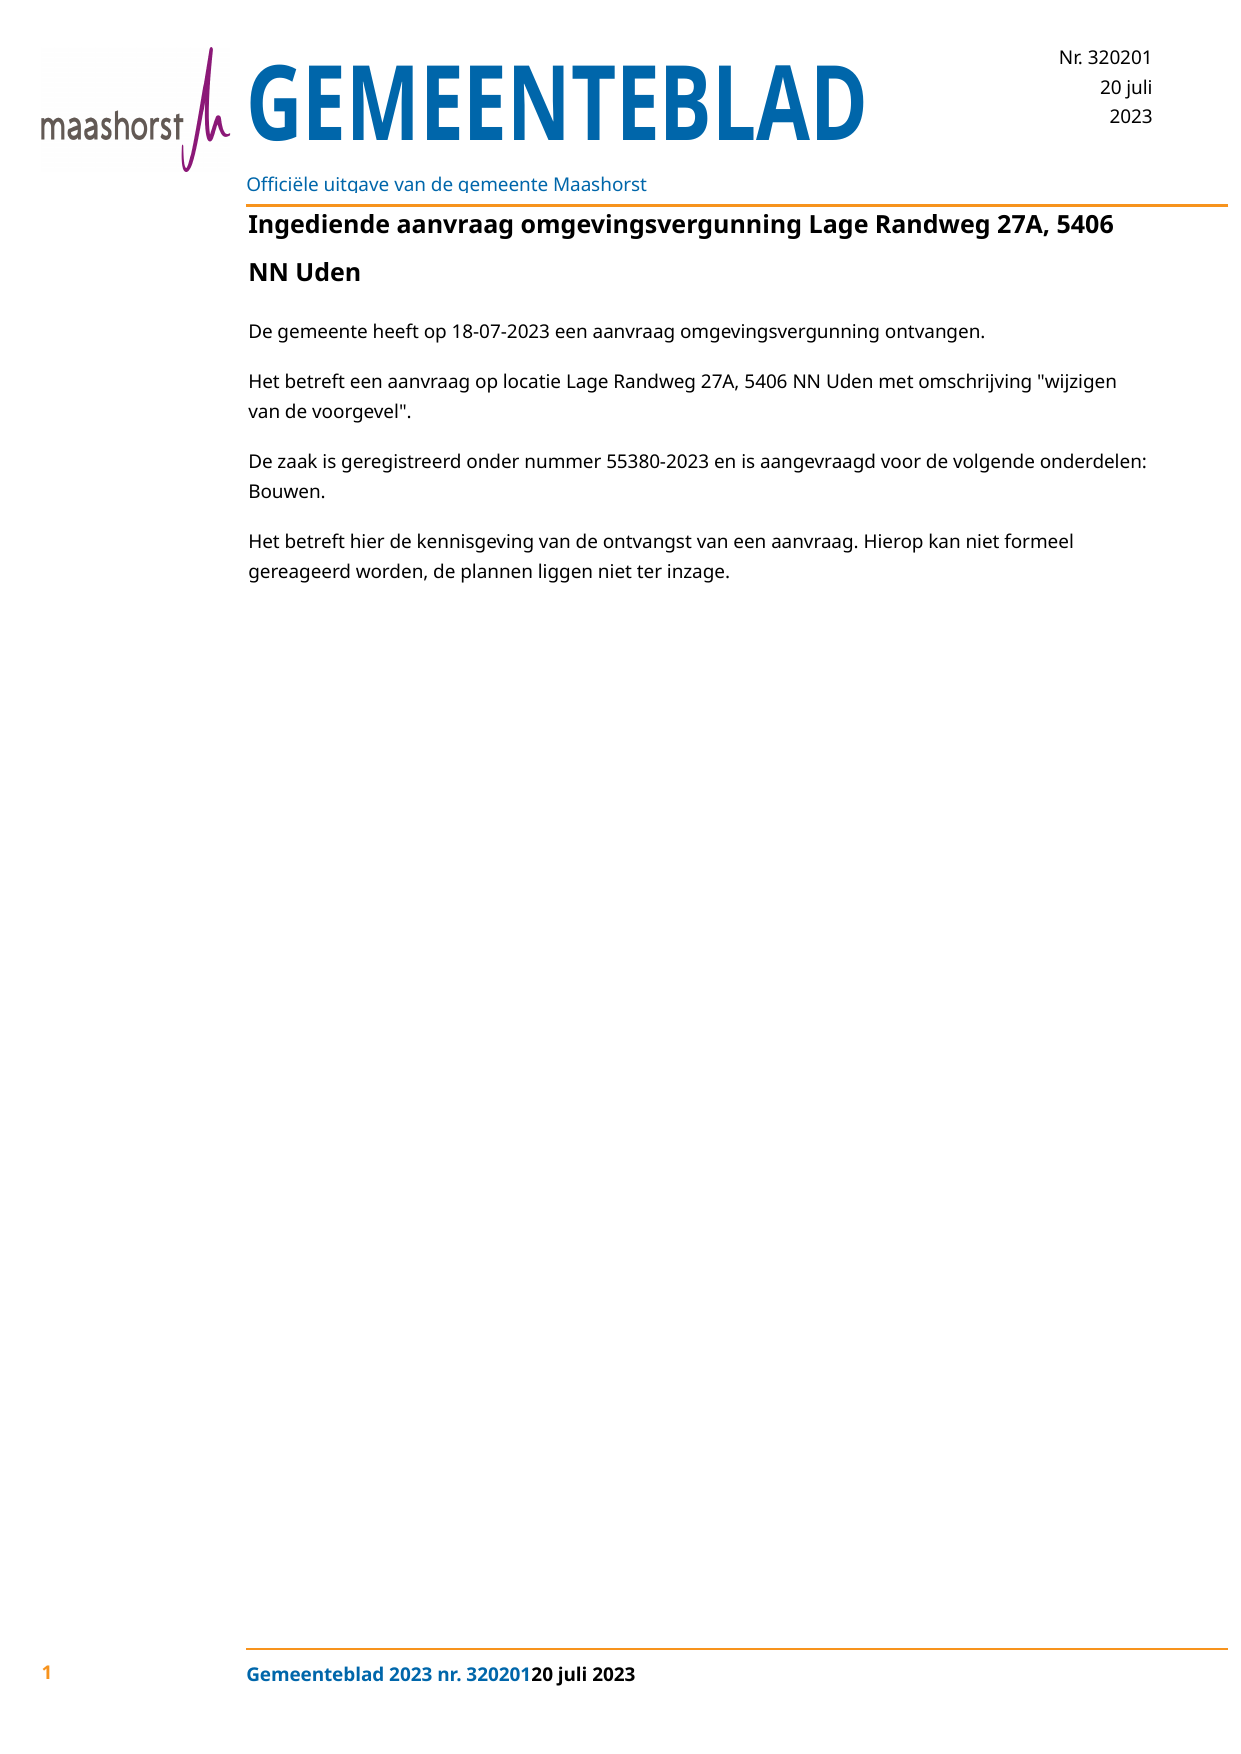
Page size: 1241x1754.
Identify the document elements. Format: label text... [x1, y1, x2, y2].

text Het betreft hier de kennisgeving van de ontvangst van een aanvraag. Hierop kan niet formeel gereageerd worden, de plannen liggen niet ter inzage. [248, 528, 1152, 584]
text De zaak is geregistreerd onder nummer 55380-2023 en is aangevraagd voor de volgende onderdelen: Bouwen. [248, 448, 1152, 504]
picture [41, 47, 231, 172]
text Het betreft een aanvraag op locatie Lage Randweg 27A, 5406 NN Uden met omschrijving "wijzigen van de voorgevel". [248, 368, 1152, 424]
text De gemeente heeft op 18-07-2023 een aanvraag omgevingsvergunning ontvangen. [248, 318, 1152, 344]
text Ingediende aanvraag omgevingsvergunning Lage Randweg 27A, 5406 NN Uden [248, 207, 1152, 288]
